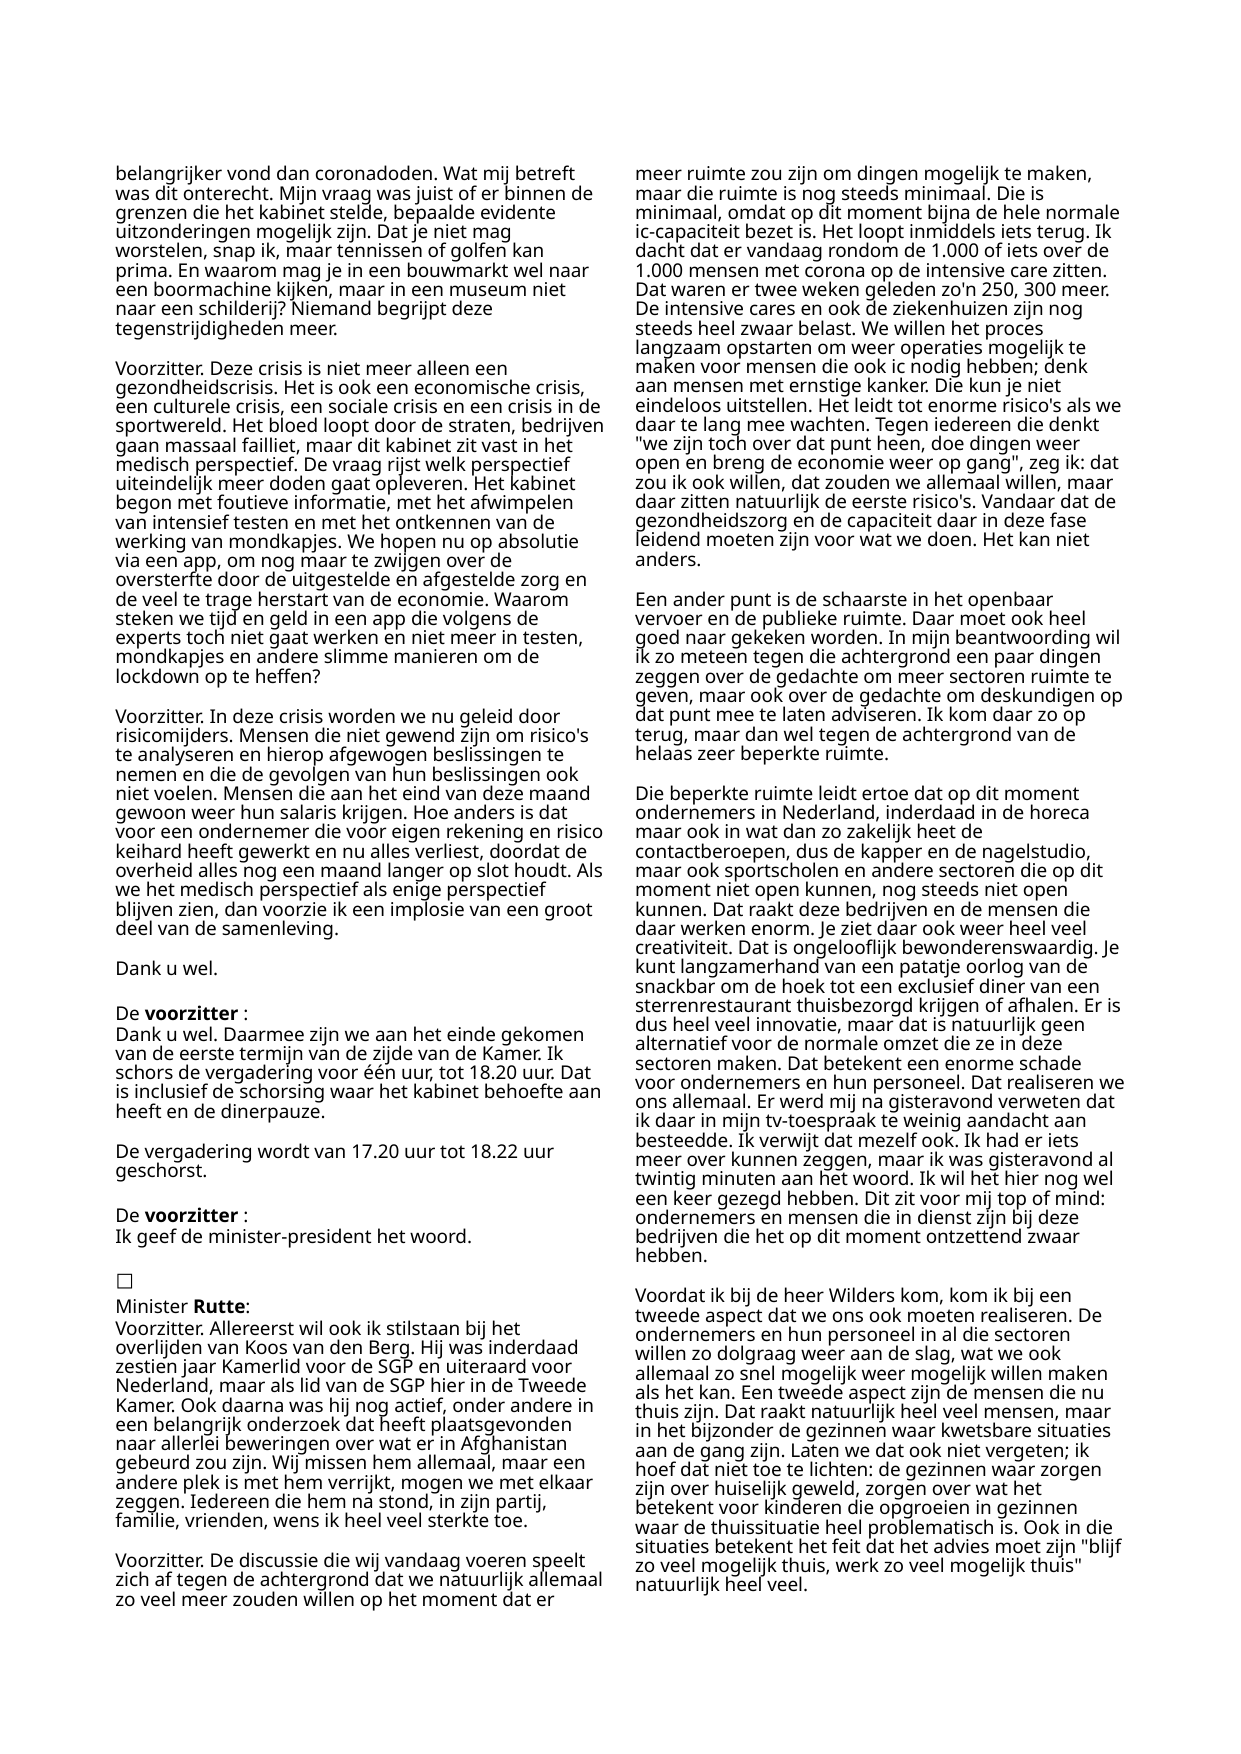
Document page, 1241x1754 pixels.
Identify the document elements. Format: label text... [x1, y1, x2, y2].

text belangrijker vond dan coronadoden. Wat mij betreft was dit onterecht. Mijn vraag was juist of er binnen de grenzen die het kabinet stelde, bepaalde evidente uitzonderingen mogelijk zijn. Dat je niet mag worstelen, snap ik, maar tennissen of golfen kan prima. En waarom mag je in een bouwmarkt wel naar een boormachine kijken, maar in een museum niet naar een schilderij? Niemand begrijpt deze tegenstrijdigheden meer. [115, 165, 605, 339]
text Voordat ik bij de heer Wilders kom, kom ik bij een tweede aspect dat we ons ook moeten realiseren. De ondernemers en hun personeel in al die sectoren willen zo dolgraag weer aan de slag, wat we ook allemaal zo snel mogelijk weer mogelijk willen maken als het kan. Een tweede aspect zijn de mensen die nu thuis zijn. Dat raakt natuurlijk heel veel mensen, maar in het bijzonder de gezinnen waar kwetsbare situaties aan de gang zijn. Laten we dat ook niet vergeten; ik hoef dat niet toe te lichten: de gezinnen waar zorgen zijn over huiselijk geweld, zorgen over wat het betekent voor kinderen die opgroeien in gezinnen waar de thuissituatie heel problematisch is. Ook in die situaties betekent het feit dat het advies moet zijn "blijf zo veel mogelijk thuis, werk zo veel mogelijk thuis" natuurlijk heel veel. [635, 1287, 1125, 1596]
text De vergadering wordt van 17.20 uur tot 18.22 uur geschorst. [115, 1143, 605, 1181]
text Voorzitter. De discussie die wij vandaag voeren speelt zich af tegen de achtergrond dat we natuurlijk allemaal zo veel meer zouden willen op het moment dat er [115, 1552, 605, 1610]
text Een ander punt is de schaarste in het openbaar vervoer en de publieke ruimte. Daar moet ook heel goed naar gekeken worden. In mijn beantwoording wil ik zo meteen tegen die achtergrond een paar dingen zeggen over de gedachte om meer sectoren ruimte te geven, maar ook over de gedachte om deskundigen op dat punt mee te laten adviseren. Ik kom daar zo op terug, maar dan wel tegen de achtergrond van de helaas zeer beperkte ruimte. [635, 591, 1125, 764]
text Minister Rutte: [115, 1294, 605, 1319]
text meer ruimte zou zijn om dingen mogelijk te maken, maar die ruimte is nog steeds minimaal. Die is minimaal, omdat op dit moment bijna de hele normale ic-capaciteit bezet is. Het loopt inmiddels iets terug. Ik dacht dat er vandaag rondom de 1.000 of iets over de 1.000 mensen met corona op de intensive care zitten. Dat waren er twee weken geleden zo'n 250, 300 meer. De intensive cares en ook de ziekenhuizen zijn nog steeds heel zwaar belast. We willen het proces langzaam opstarten om weer operaties mogelijk te maken voor mensen die ook ic nodig hebben; denk aan mensen met ernstige kanker. Die kun je niet eindeloos uitstellen. Het leidt tot enorme risico's als we daar te lang mee wachten. Tegen iedereen die denkt "we zijn toch over dat punt heen, doe dingen weer open en breng de economie weer op gang", zeg ik: dat zou ik ook willen, dat zouden we allemaal willen, maar daar zitten natuurlijk de eerste risico's. Vandaar dat de gezondheidszorg en de capaciteit daar in deze fase leidend moeten zijn voor wat we doen. Het kan niet anders. [635, 165, 1125, 570]
text De voorzitter : [115, 1202, 605, 1228]
text Ik geef de minister-president het woord. [115, 1228, 605, 1247]
text Voorzitter. In deze crisis worden we nu geleid door risicomijders. Mensen die niet gewend zijn om risico's te analyseren en hierop afgewogen beslissingen te nemen en die de gevolgen van hun beslissingen ook niet voelen. Mensen die aan het eind van deze maand gewoon weer hun salaris krijgen. Hoe anders is dat voor een ondernemer die voor eigen rekening en risico keihard heeft gewerkt en nu alles verliest, doordat de overheid alles nog een maand langer op slot houdt. Als we het medisch perspectief als enige perspectief blijven zien, dan voorzie ik een implosie van een groot deel van de samenleving. [115, 708, 605, 939]
text Voorzitter. Deze crisis is niet meer alleen een gezondheidscrisis. Het is ook een economische crisis, een culturele crisis, een sociale crisis en een crisis in de sportwereld. Het bloed loopt door de straten, bedrijven gaan massaal failliet, maar dit kabinet zit vast in het medisch perspectief. De vraag rijst welk perspectief uiteindelijk meer doden gaat opleveren. Het kabinet begon met foutieve informatie, met het afwimpelen van intensief testen en met het ontkennen van de werking van mondkapjes. We hopen nu op absolutie via een app, om nog maar te zwijgen over de oversterfte door de uitgestelde en afgestelde zorg en de veel te trage herstart van de economie. Waarom steken we tijd en geld in een app die volgens de experts toch niet gaat werken en niet meer in testen, mondkapjes en andere slimme manieren om de lockdown op te heffen? [115, 359, 605, 687]
text Voorzitter. Allereerst wil ook ik stilstaan bij het overlijden van Koos van den Berg. Hij was inderdaad zestien jaar Kamerlid voor de SGP en uiteraard voor Nederland, maar als lid van de SGP hier in de Tweede Kamer. Ook daarna was hij nog actief, onder andere in een belangrijk onderzoek dat heeft plaatsgevonden naar allerlei beweringen over wat er in Afghanistan gebeurd zou zijn. Wij missen hem allemaal, maar een andere plek is met hem verrijkt, mogen we met elkaar zeggen. Iedereen die hem na stond, in zijn partij, familie, vrienden, wens ik heel veel sterkte toe. [115, 1319, 605, 1531]
text Die beperkte ruimte leidt ertoe dat op dit moment ondernemers in Nederland, inderdaad in de horeca maar ook in wat dan zo zakelijk heet de contactberoepen, dus de kapper en de nagelstudio, maar ook sportscholen en andere sectoren die op dit moment niet open kunnen, nog steeds niet open kunnen. Dat raakt deze bedrijven en de mensen die daar werken enorm. Je ziet daar ook weer heel veel creativiteit. Dat is ongelooflijk bewonderenswaardig. Je kunt langzamerhand van een patatje oorlog van de snackbar om de hoek tot een exclusief diner van een sterrenrestaurant thuisbezorgd krijgen of afhalen. Er is dus heel veel innovatie, maar dat is natuurlijk geen alternatief voor de normale omzet die ze in deze sectoren maken. Dat betekent een enorme schade voor ondernemers en hun personeel. Dat realiseren we ons allemaal. Er werd mij na gisteravond verweten dat ik daar in mijn tv-toespraak te weinig aandacht aan besteedde. Ik verwijt dat mezelf ook. Ik had er iets meer over kunnen zeggen, maar ik was gisteravond al twintig minuten aan het woord. Ik wil het hier nog wel een keer gezegd hebben. Dit zit voor mij top of mind: ondernemers en mensen die in dienst zijn bij deze bedrijven die het op dit moment ontzettend zwaar hebben. [635, 785, 1125, 1267]
text Dank u wel. [115, 960, 605, 979]
text ⬜ [115, 1268, 605, 1294]
text De voorzitter : [115, 1000, 605, 1026]
text Dank u wel. Daarmee zijn we aan het einde gekomen van de eerste termijn van de zijde van de Kamer. Ik schors de vergadering voor één uur, tot 18.20 uur. Dat is inclusief de schorsing waar het kabinet behoefte aan heeft en de dinerpauze. [115, 1026, 605, 1122]
